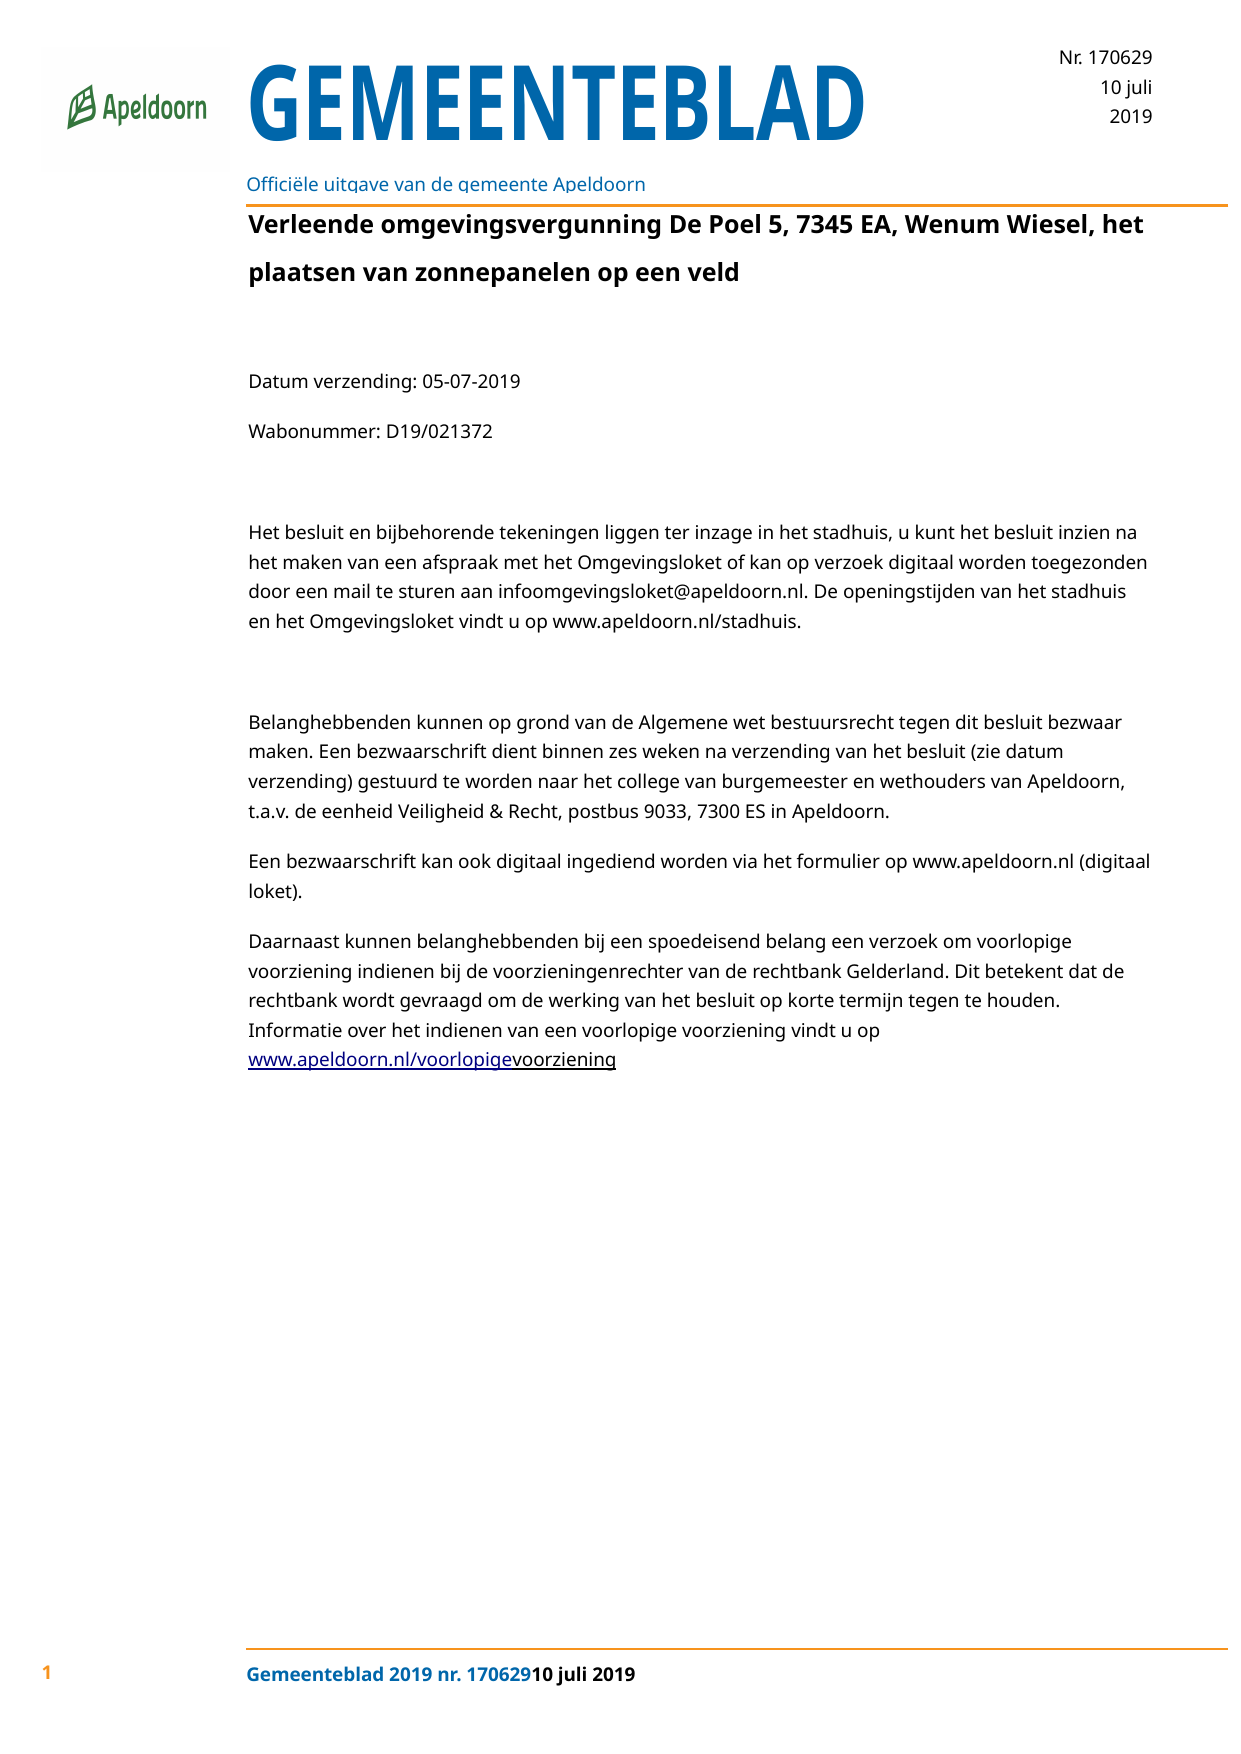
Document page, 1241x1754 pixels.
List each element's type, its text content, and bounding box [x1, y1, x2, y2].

text Het besluit en bijbehorende tekeningen liggen ter inzage in het stadhuis, u kunt het besluit inzien na het maken van een afspraak met het Omgevingsloket of kan op verzoek digitaal worden toegezonden door een mail te sturen aan infoomgevingsloket@apeldoorn.nl. De openingstijden van het stadhuis en het Omgevingsloket vindt u op www.apeldoorn.nl/stadhuis. [248, 519, 1152, 634]
text Daarnaast kunnen belanghebbenden bij een spoedeisend belang een verzoek om voorlopige voorziening indienen bij de voorzieningenrechter van de rechtbank Gelderland. Dit betekent dat de rechtbank wordt gevraagd om de werking van het besluit op korte termijn tegen te houden. Informatie over het indienen van een voorlopige voorziening vindt u op www.apeldoorn.nl/voorlopigevoorziening [248, 928, 1152, 1072]
picture [41, 47, 231, 172]
text Belanghebbenden kunnen op grond van de Algemene wet bestuursrecht tegen dit besluit bezwaar maken. Een bezwaarschrift dient binnen zes weken na verzending van het besluit (zie datum verzending) gestuurd te worden naar het college van burgemeester en wethouders van Apeldoorn, t.a.v. de eenheid Veiligheid & Recht, postbus 9033, 7300 ES in Apeldoorn. [248, 709, 1152, 824]
text Verleende omgevingsvergunning De Poel 5, 7345 EA, Wenum Wiesel, het plaatsen van zonnepanelen op een veld [248, 207, 1152, 288]
text Datum verzending: 05-07-2019 [248, 368, 1152, 394]
text Wabonummer: D19/021372 [248, 419, 1152, 444]
text Een bezwaarschrift kan ook digitaal ingediend worden via het formulier op www.apeldoorn.nl (digitaal loket). [248, 848, 1152, 904]
